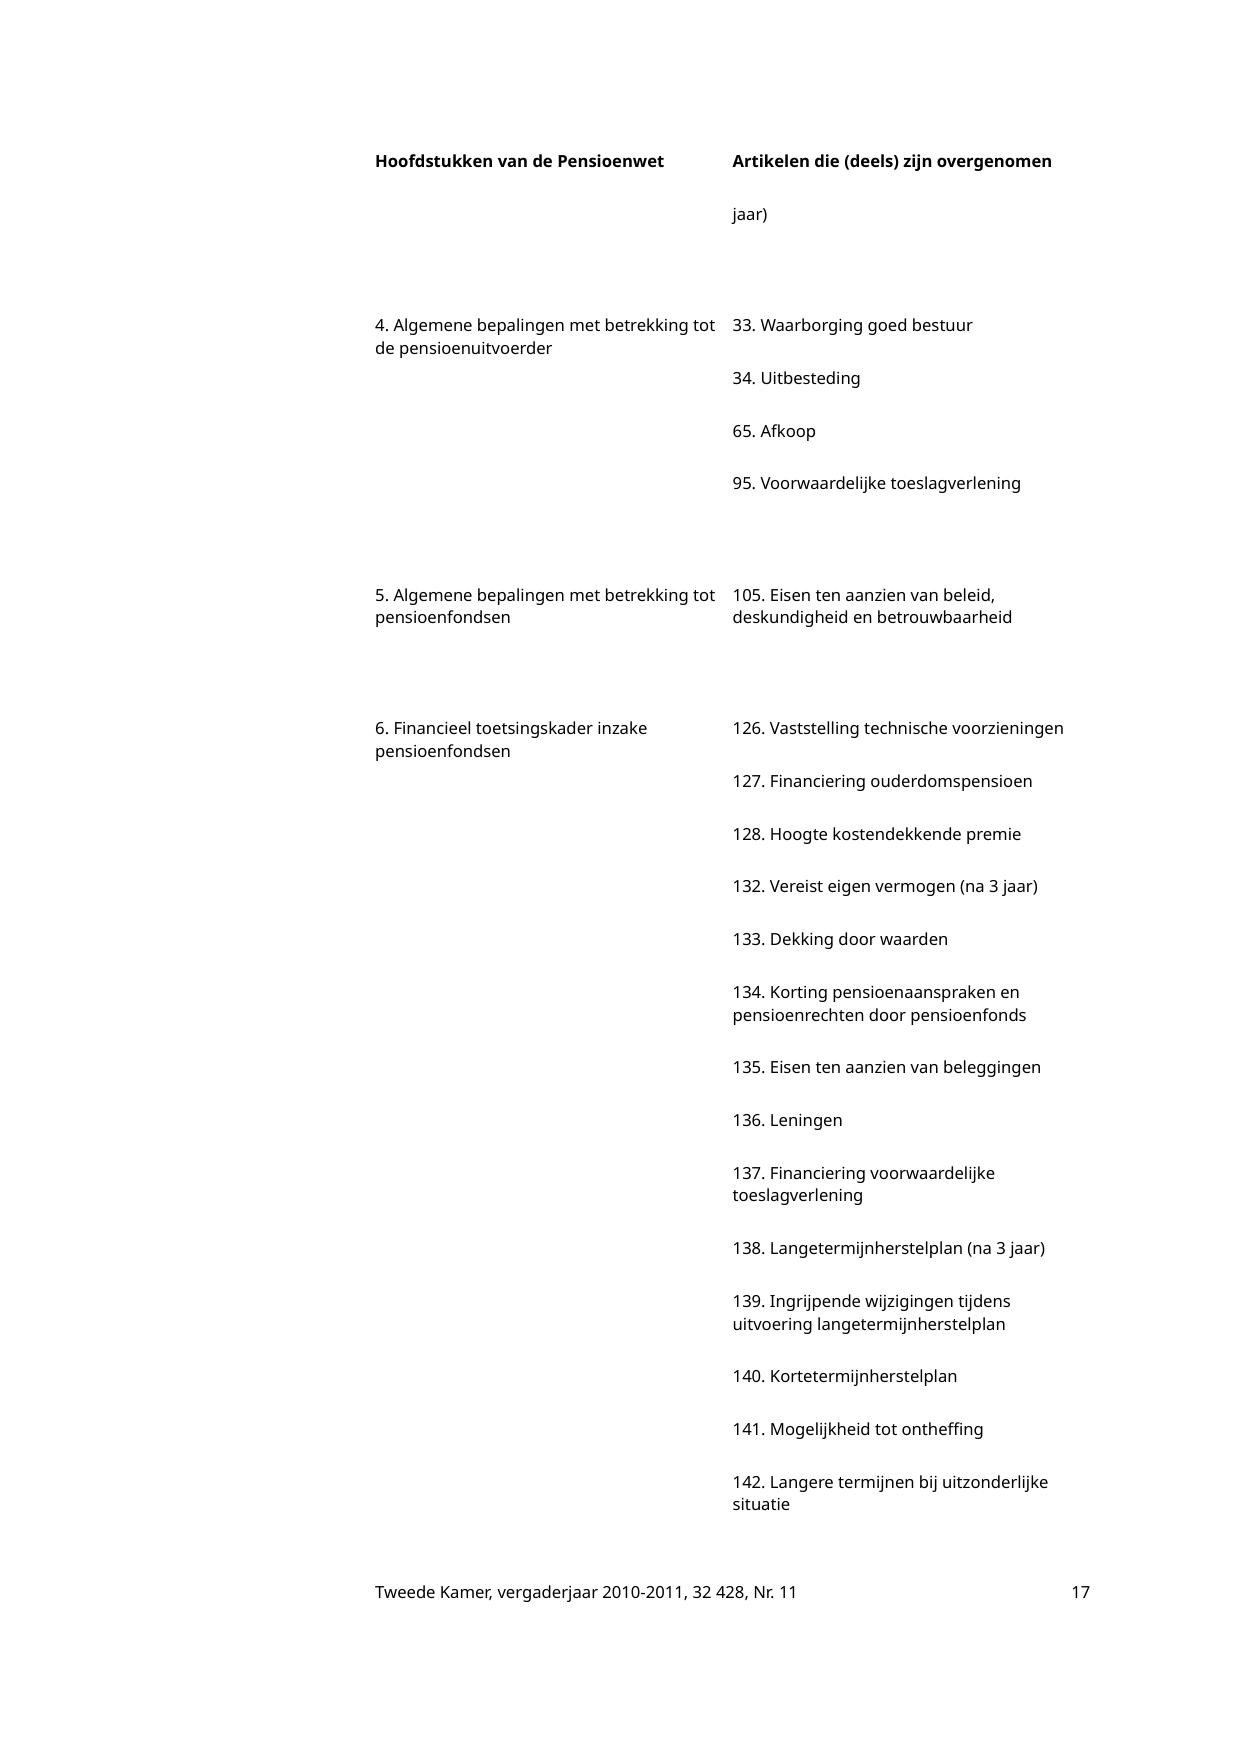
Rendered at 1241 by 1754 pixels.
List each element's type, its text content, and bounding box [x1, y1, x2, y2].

table_cell [375, 255, 732, 314]
table_header Artikelen die (deels) zijn overgenomen [733, 150, 1090, 203]
table_cell [375, 525, 732, 583]
table_cell [733, 659, 1090, 717]
table_cell 6. Financieel toetsingskader inzake pensioenfondsen [375, 717, 732, 1546]
table_cell [375, 659, 732, 717]
table_cell 4. Algemene bepalingen met betrekking tot de pensioenuitvoerder [375, 314, 732, 525]
table_cell [733, 525, 1090, 583]
table_cell 33. Waarborging goed bestuur 34. Uitbesteding 65. Afkoop 95. Voorwaardelijke toeslagverlening [733, 314, 1090, 525]
table_header Hoofdstukken van de Pensioenwet [375, 150, 732, 203]
table_cell 5. Algemene bepalingen met betrekking tot pensioenfondsen [375, 583, 732, 658]
table_cell jaar) [733, 203, 1090, 255]
table_cell [375, 203, 732, 255]
table_cell 126. Vaststelling technische voorzieningen 127. Financiering ouderdomspensioen 128. Hoogte kostendekkende premie 132. Vereist eigen vermogen (na 3 jaar) 133. Dekking door waarden 134. Korting pensioenaanspraken en pensioenrechten door pensioenfonds 135. Eisen ten aanzien van beleggingen 136. Leningen 137. Financiering voorwaardelijke toeslagverlening 138. Langetermijnherstelplan (na 3 jaar) 139. Ingrijpende wijzigingen tijdens uitvoering langetermijnherstelplan 140. Kortetermijnherstelplan 141. Mogelijkheid tot ontheffing 142. Langere termijnen bij uitzonderlijke situatie [733, 717, 1090, 1546]
table_cell [733, 255, 1090, 314]
table_cell 105. Eisen ten aanzien van beleid, deskundigheid en betrouwbaarheid [733, 583, 1090, 658]
